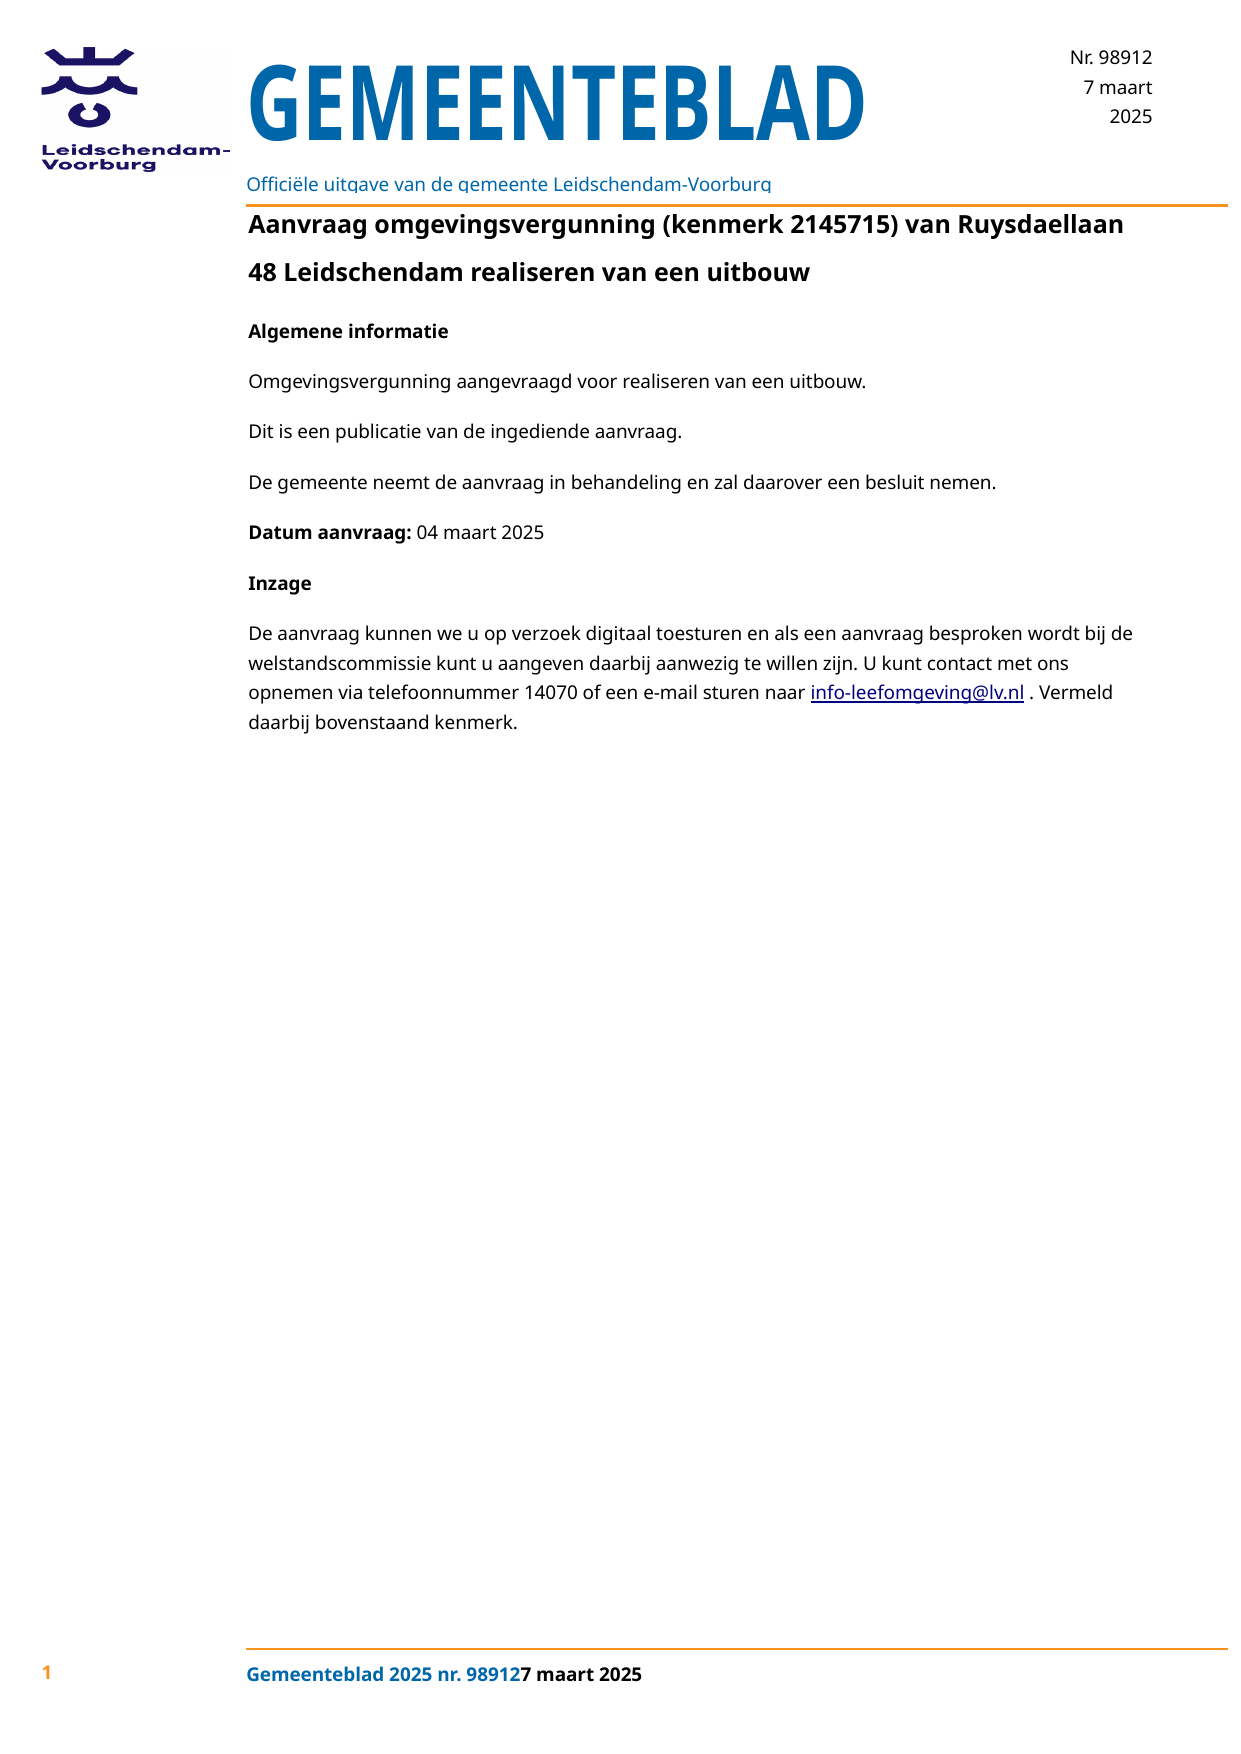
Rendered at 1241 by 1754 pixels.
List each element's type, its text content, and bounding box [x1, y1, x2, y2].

text Dit is een publicatie van de ingediende aanvraag. [248, 419, 1152, 444]
picture [41, 47, 231, 172]
text De gemeente neemt de aanvraag in behandeling en zal daarover een besluit nemen. [248, 469, 1152, 495]
text Algemene informatie [248, 318, 1152, 344]
text Omgevingsvergunning aangevraagd voor realiseren van een uitbouw. [248, 368, 1152, 394]
text Aanvraag omgevingsvergunning (kenmerk 2145715) van Ruysdaellaan 48 Leidschendam realiseren van een uitbouw [248, 207, 1152, 288]
text Datum aanvraag: 04 maart 2025 [248, 519, 1152, 545]
text De aanvraag kunnen we u op verzoek digitaal toesturen en als een aanvraag besproken wordt bij de welstandscommissie kunt u aangeven daarbij aanwezig te willen zijn. U kunt contact met ons opnemen via telefoonnummer 14070 of een e-mail sturen naar info-leefomgeving@lv.nl . Vermeld daarbij bovenstaand kenmerk. [248, 620, 1152, 735]
text Inzage [248, 570, 1152, 596]
